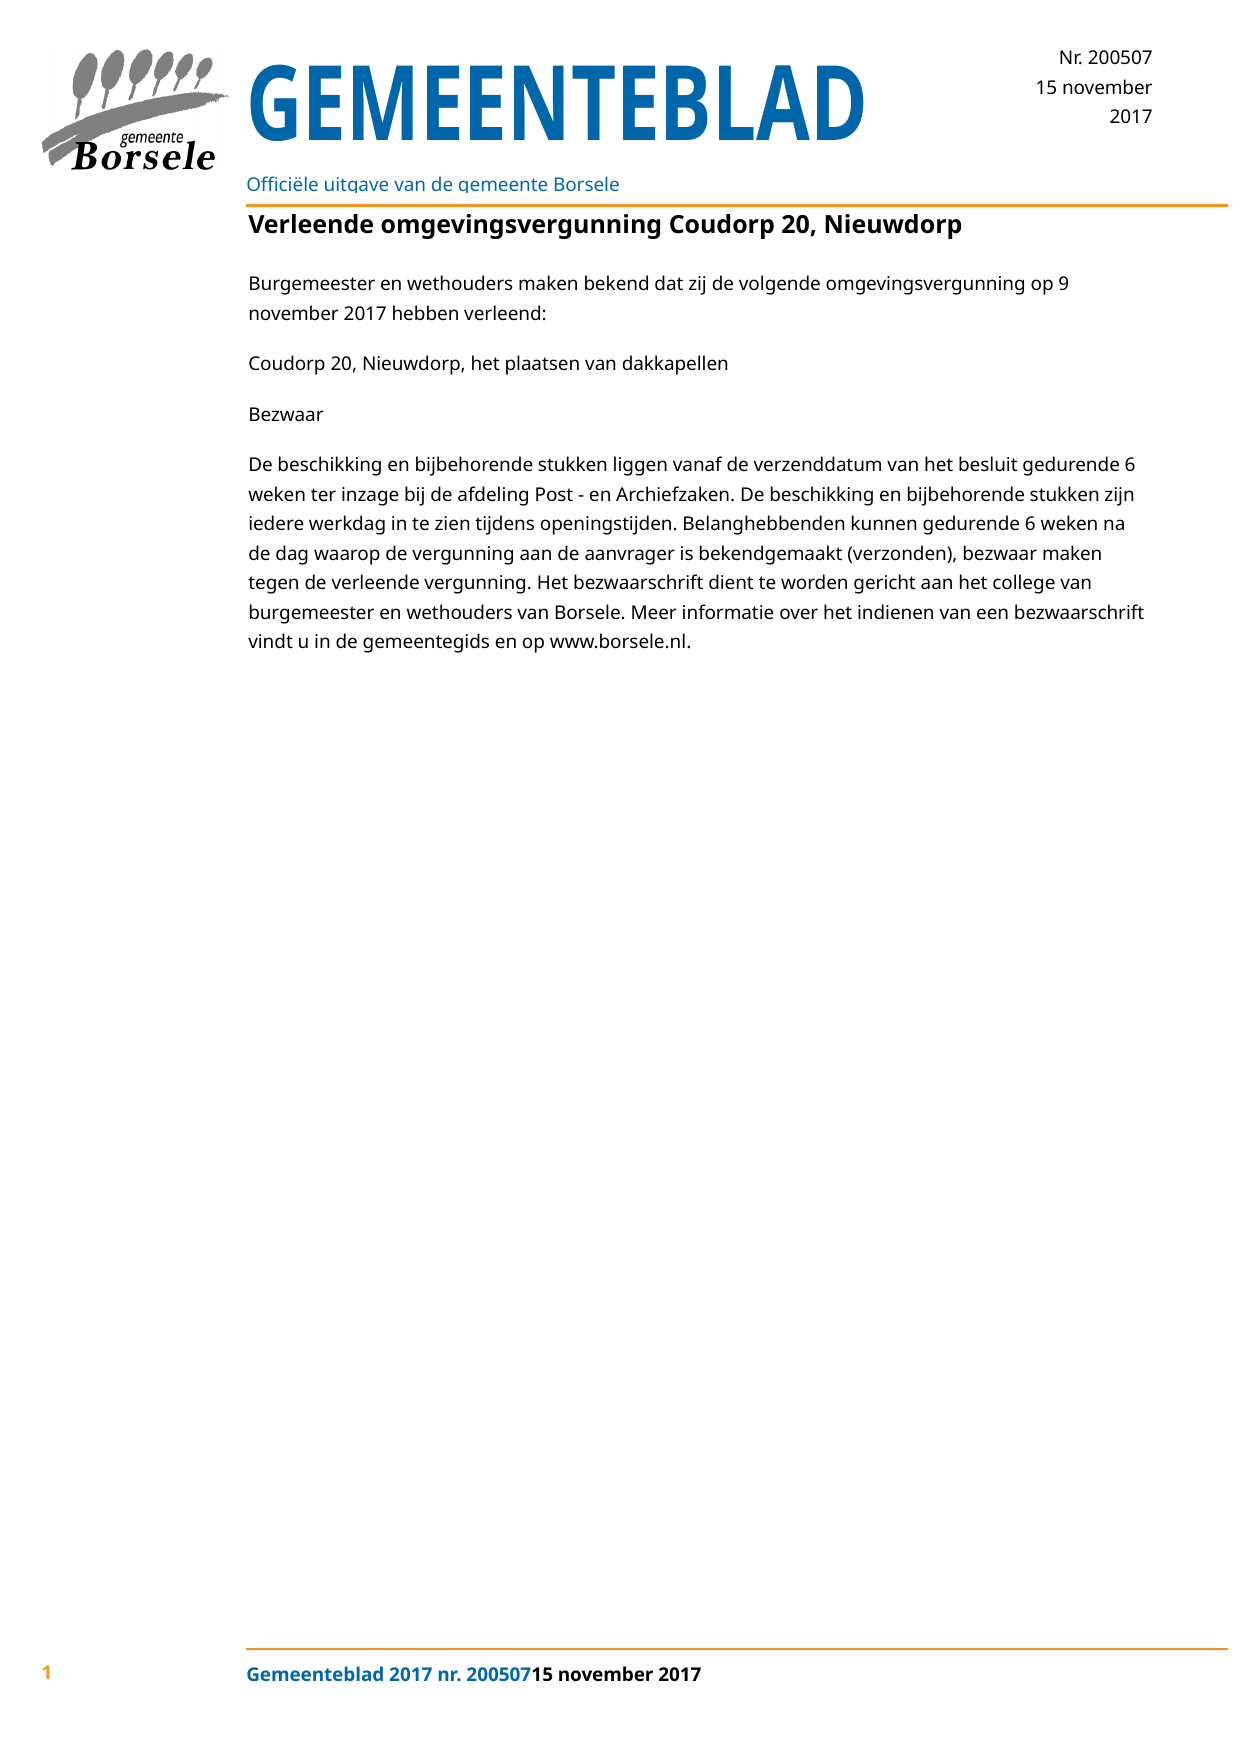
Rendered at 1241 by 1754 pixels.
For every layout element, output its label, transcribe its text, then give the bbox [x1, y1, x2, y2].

text Coudorp 20, Nieuwdorp, het plaatsen van dakkapellen [248, 350, 1152, 376]
picture [41, 47, 231, 172]
text De beschikking en bijbehorende stukken liggen vanaf de verzenddatum van het besluit gedurende 6 weken ter inzage bij de afdeling Post - en Archiefzaken. De beschikking en bijbehorende stukken zijn iedere werkdag in te zien tijdens openingstijden. Belanghebbenden kunnen gedurende 6 weken na de dag waarop de vergunning aan de aanvrager is bekendgemaakt (verzonden), bezwaar maken tegen de verleende vergunning. Het bezwaarschrift dient te worden gericht aan het college van burgemeester en wethouders van Borsele. Meer informatie over het indienen van een bezwaarschrift vindt u in de gemeentegids en op www.borsele.nl. [248, 451, 1152, 654]
text Bezwaar [248, 401, 1152, 426]
text Verleende omgevingsvergunning Coudorp 20, Nieuwdorp [248, 207, 1152, 241]
text Burgemeester en wethouders maken bekend dat zij de volgende omgevingsvergunning op 9 november 2017 hebben verleend: [248, 270, 1152, 326]
